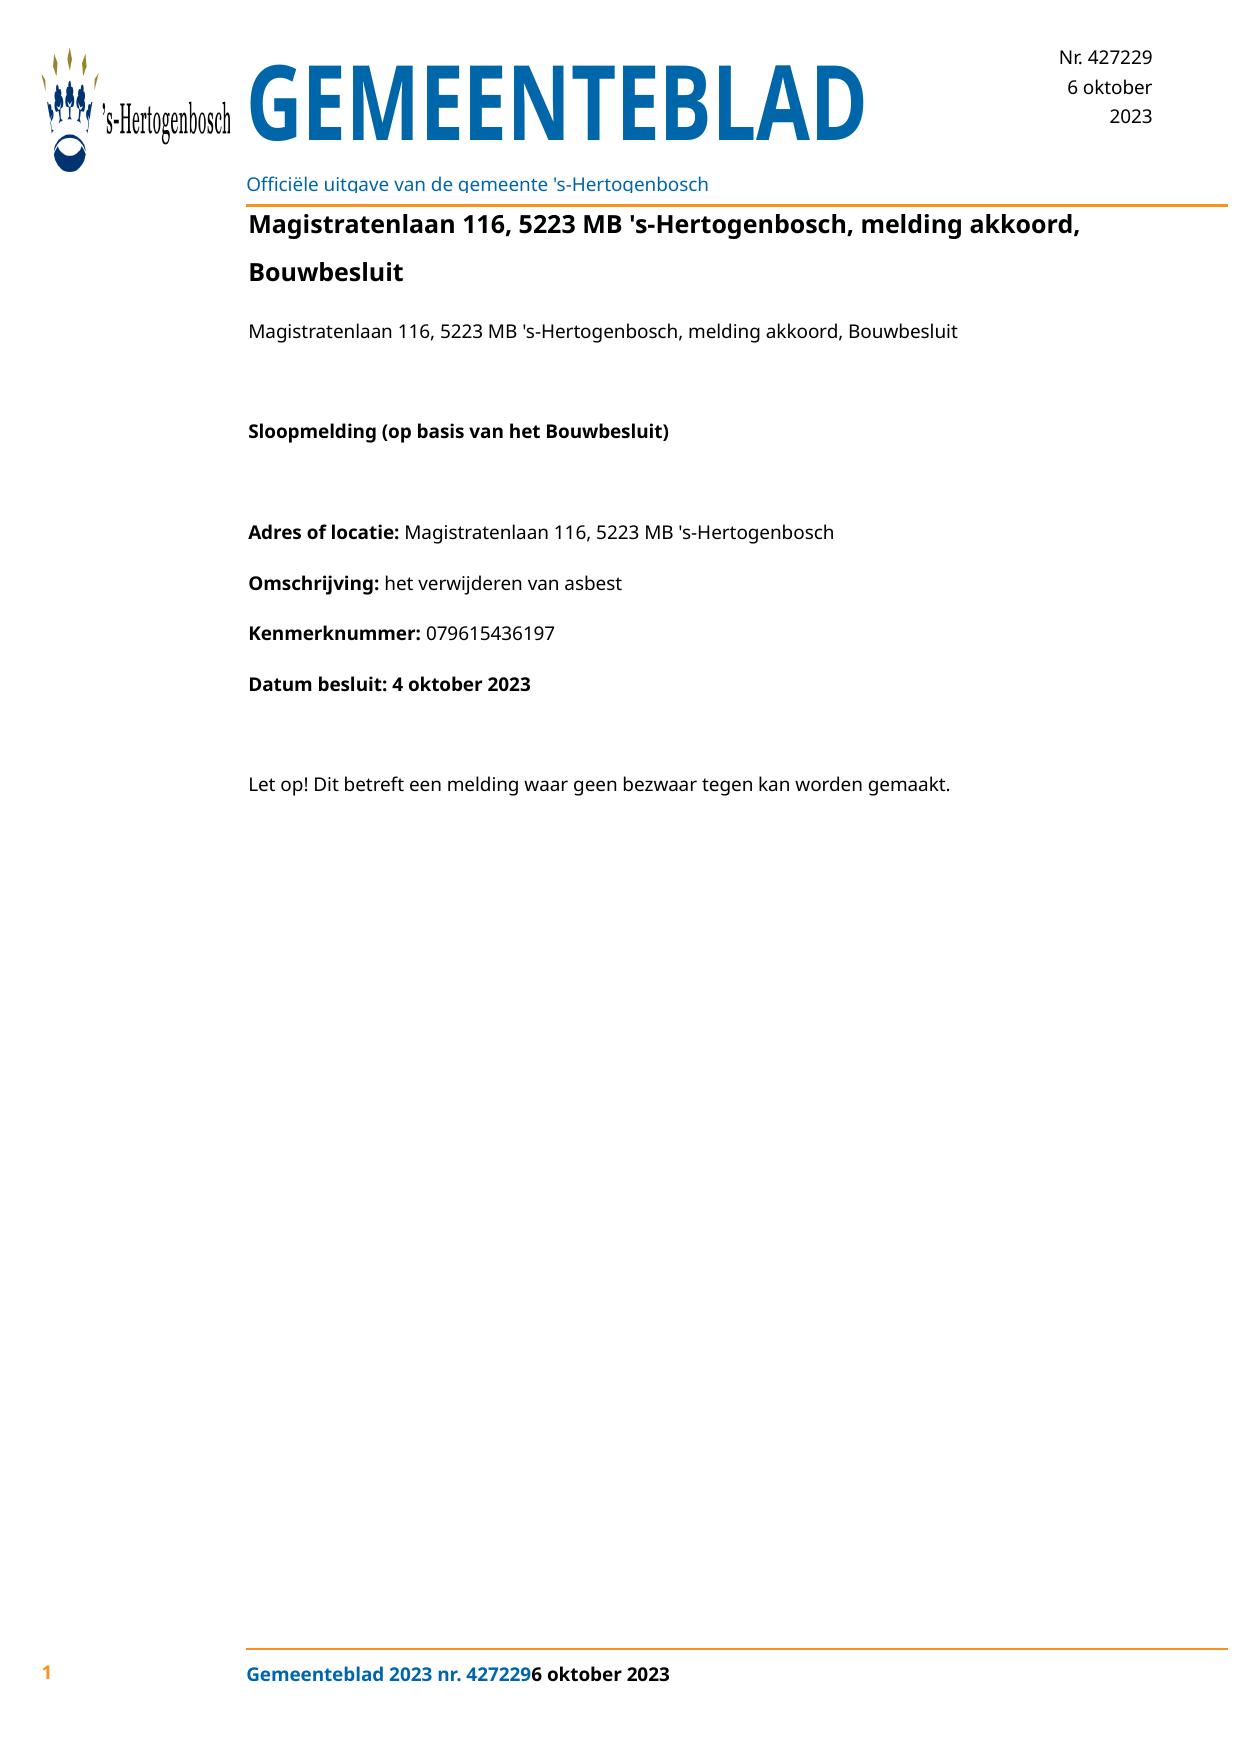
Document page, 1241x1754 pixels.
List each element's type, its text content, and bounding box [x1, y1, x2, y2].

text Let op! Dit betreft een melding waar geen bezwaar tegen kan worden gemaakt. [248, 772, 1152, 797]
text Omschrijving: het verwijderen van asbest [248, 570, 1152, 596]
text Magistratenlaan 116, 5223 MB 's-Hertogenbosch, melding akkoord, Bouwbesluit [248, 318, 1152, 344]
text Adres of locatie: Magistratenlaan 116, 5223 MB 's-Hertogenbosch [248, 519, 1152, 545]
text Magistratenlaan 116, 5223 MB 's-Hertogenbosch, melding akkoord, Bouwbesluit [248, 207, 1152, 288]
text Datum besluit: 4 oktober 2023 [248, 671, 1152, 697]
text Kenmerknummer: 079615436197 [248, 620, 1152, 646]
text Sloopmelding (op basis van het Bouwbesluit) [248, 419, 1152, 444]
picture [41, 47, 231, 172]
